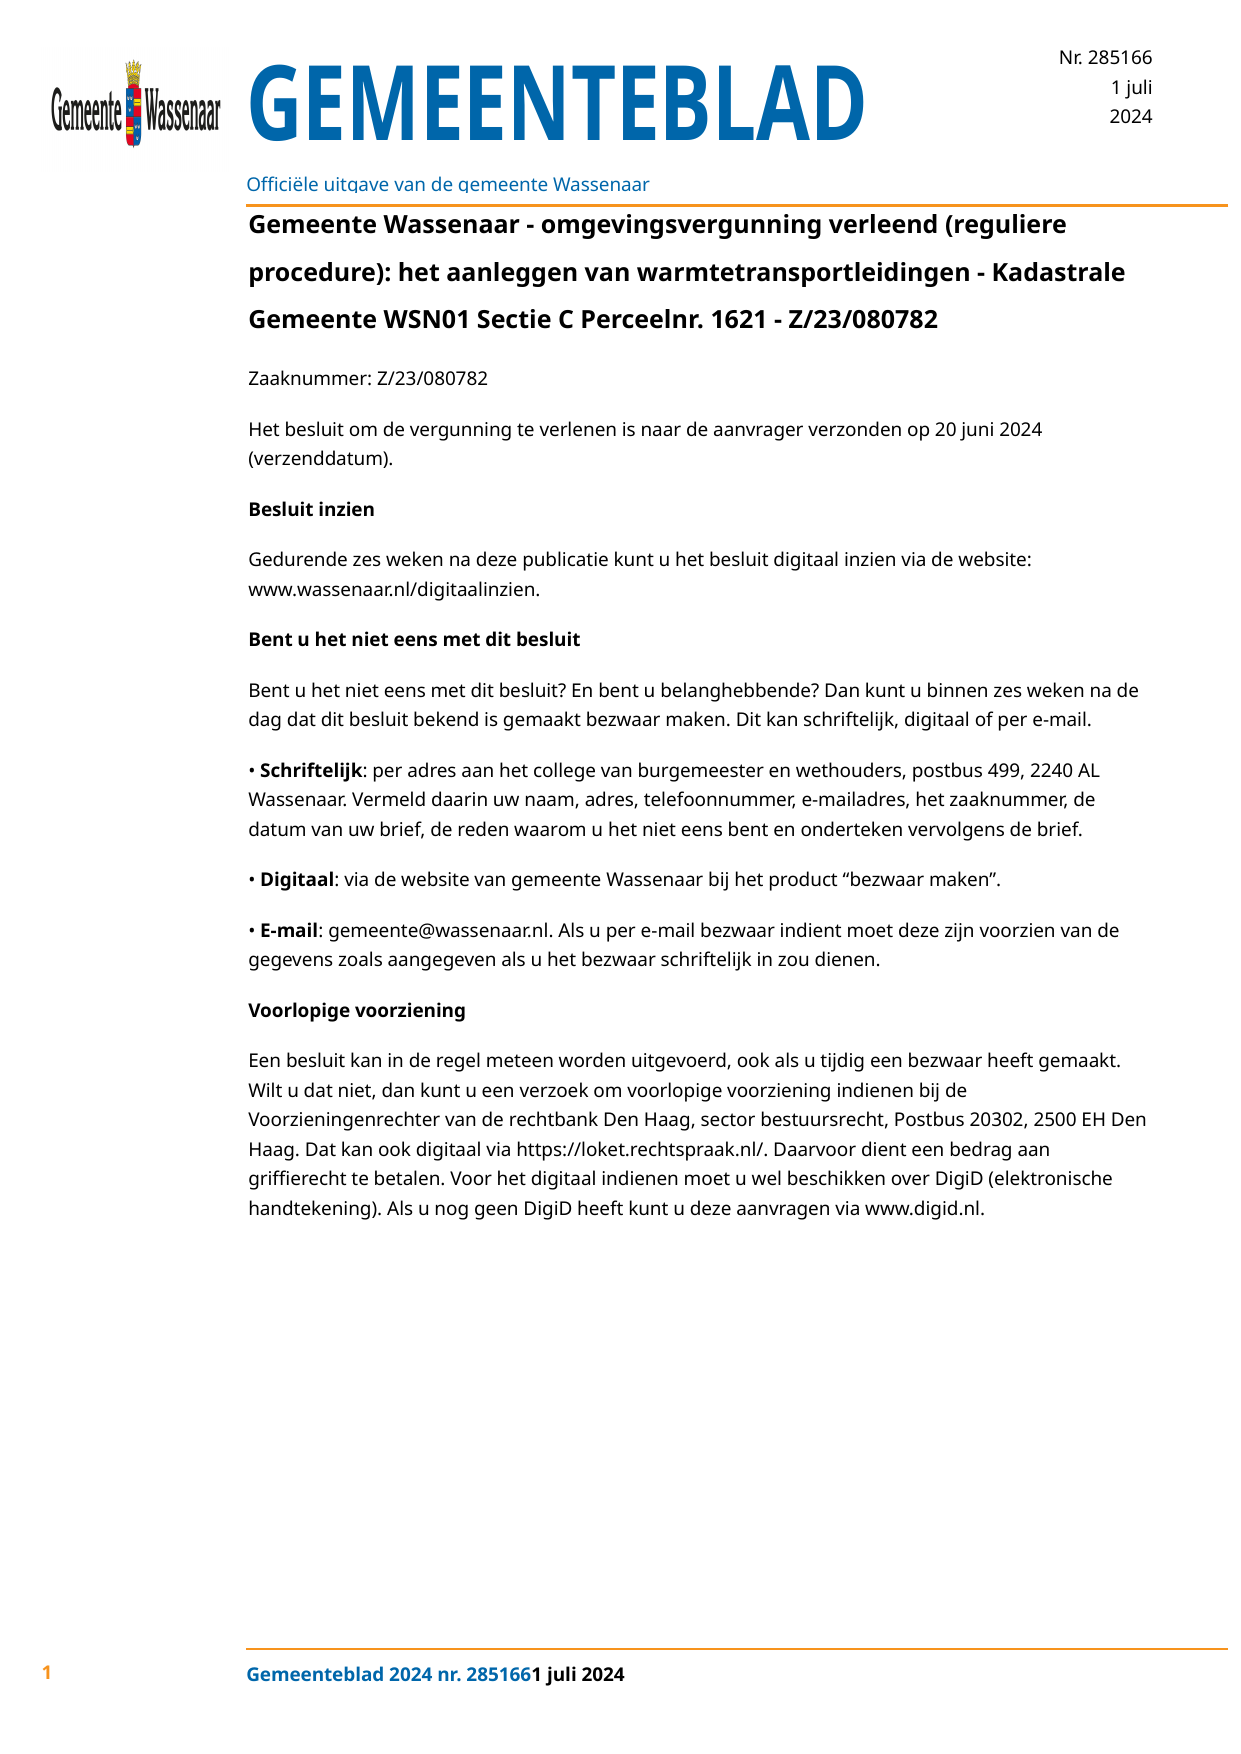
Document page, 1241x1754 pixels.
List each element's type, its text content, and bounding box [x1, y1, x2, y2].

text Het besluit om de vergunning te verlenen is naar de aanvrager verzonden op 20 juni 2024 (verzenddatum). [248, 416, 1152, 471]
text Gemeente Wassenaar - omgevingsvergunning verleend (reguliere procedure): het aanleggen van warmtetransportleidingen - Kadastrale Gemeente WSN01 Sectie C Perceelnr. 1621 - Z/23/080782 [248, 207, 1152, 336]
text • Schriftelijk: per adres aan het college van burgemeester en wethouders, postbus 499, 2240 AL Wassenaar. Vermeld daarin uw naam, adres, telefoonnummer, e-mailadres, het zaaknummer, de datum van uw brief, de reden waarom u het niet eens bent en onderteken vervolgens de brief. [248, 757, 1152, 842]
text Bent u het niet eens met dit besluit? En bent u belanghebbende? Dan kunt u binnen zes weken na de dag dat dit besluit bekend is gemaakt bezwaar maken. Dit kan schriftelijk, digitaal of per e-mail. [248, 677, 1152, 732]
picture [41, 47, 231, 172]
text Zaaknummer: Z/23/080782 [248, 366, 1152, 391]
text Bent u het niet eens met dit besluit [248, 626, 1152, 652]
text • E-mail: gemeente@wassenaar.nl. Als u per e-mail bezwaar indient moet deze zijn voorzien van de gegevens zoals aangegeven als u het bezwaar schriftelijk in zou dienen. [248, 917, 1152, 972]
text • Digitaal: via de website van gemeente Wassenaar bij het product “bezwaar maken”. [248, 866, 1152, 892]
text Voorlopige voorziening [248, 997, 1152, 1022]
text Een besluit kan in de regel meteen worden uitgevoerd, ook als u tijdig een bezwaar heeft gemaakt. Wilt u dat niet, dan kunt u een verzoek om voorlopige voorziening indienen bij de Voorzieningenrechter van de rechtbank Den Haag, sector bestuursrecht, Postbus 20302, 2500 EH Den Haag. Dat kan ook digitaal via https://loket.rechtspraak.nl/. Daarvoor dient een bedrag aan griffierecht te betalen. Voor het digitaal indienen moet u wel beschikken over DigiD (elektronische handtekening). Als u nog geen DigiD heeft kunt u deze aanvragen via www.digid.nl. [248, 1047, 1152, 1221]
text Besluit inzien [248, 496, 1152, 522]
text Gedurende zes weken na deze publicatie kunt u het besluit digitaal inzien via de website: www.wassenaar.nl/digitaalinzien. [248, 546, 1152, 602]
